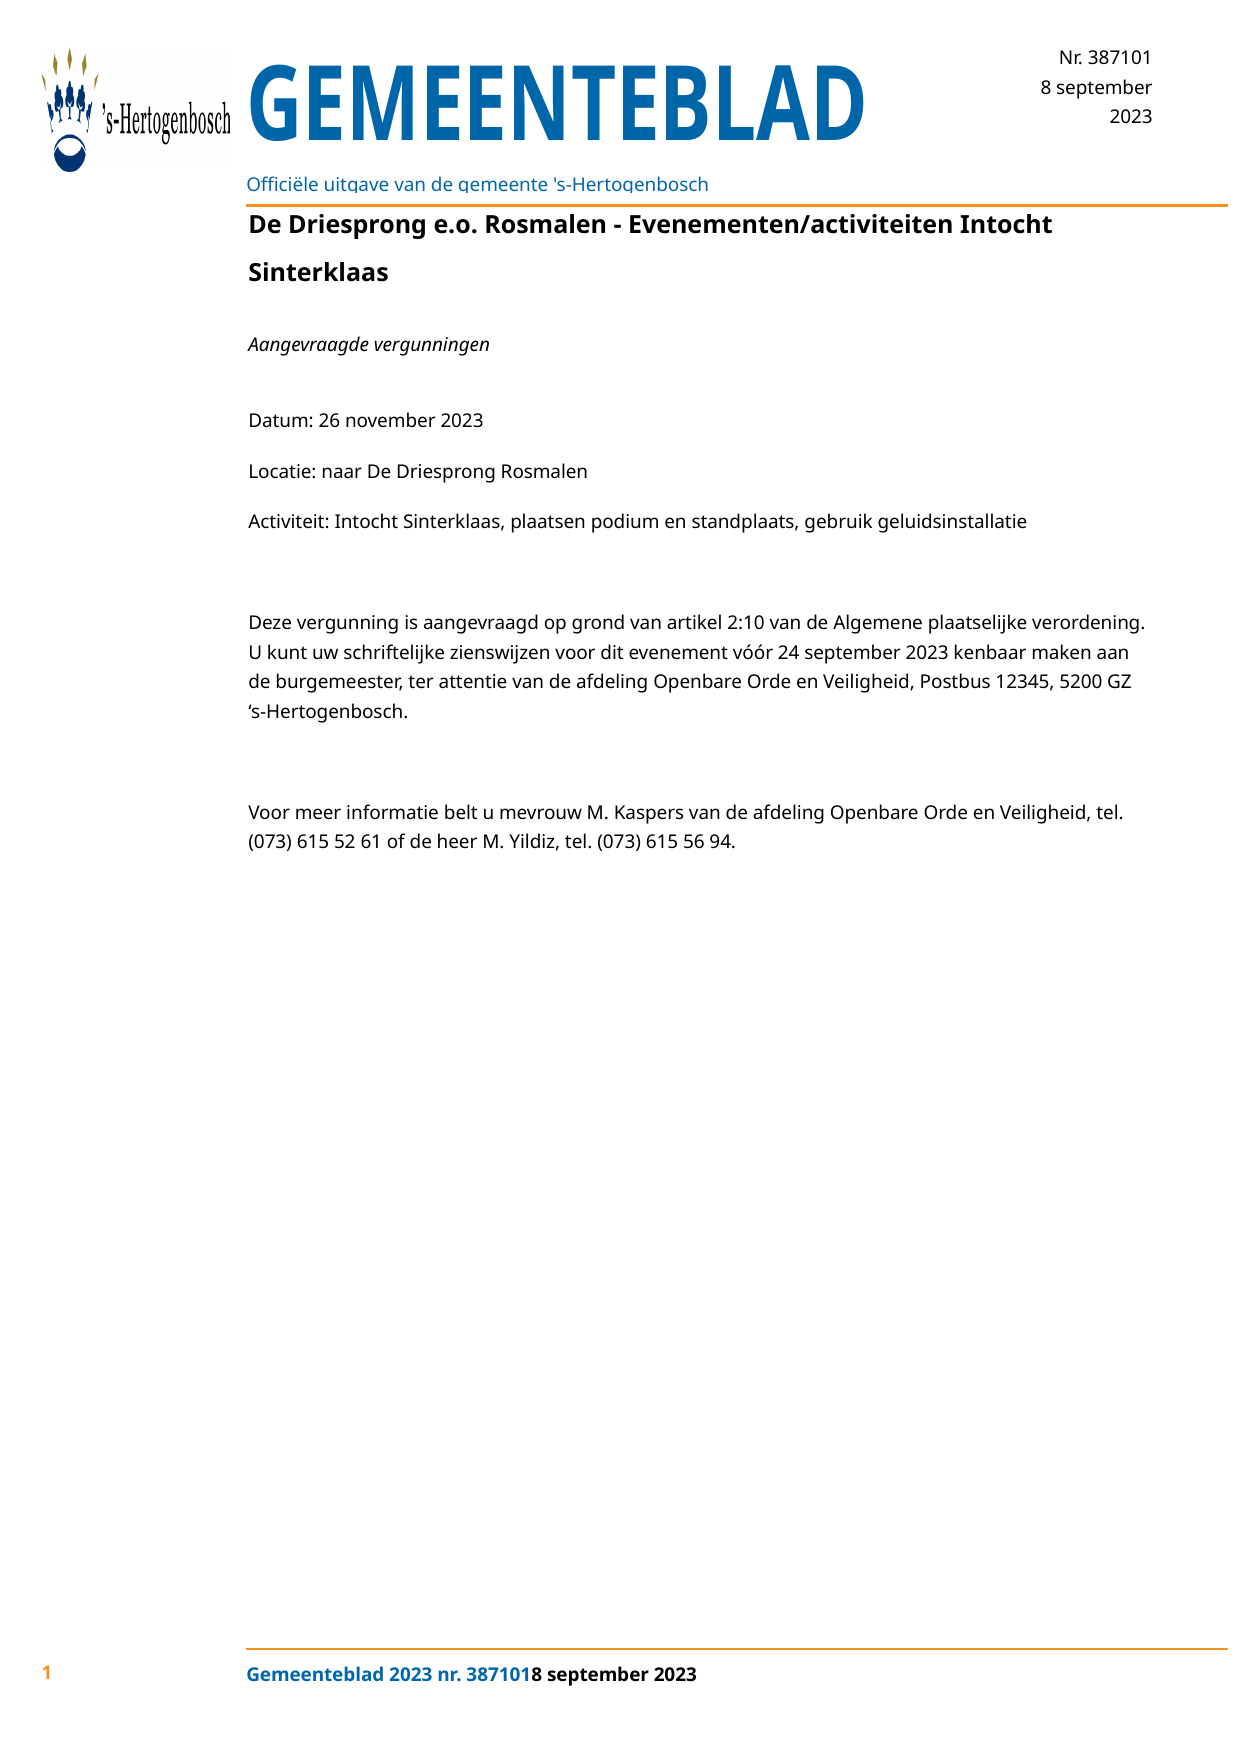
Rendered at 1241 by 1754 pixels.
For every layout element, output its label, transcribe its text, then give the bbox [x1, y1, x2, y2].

text Datum: 26 november 2023 [248, 408, 1152, 433]
text Locatie: naar De Driesprong Rosmalen [248, 458, 1152, 484]
text Aangevraagde vergunningen [248, 331, 1152, 357]
text De Driesprong e.o. Rosmalen - Evenementen/activiteiten Intocht Sinterklaas [248, 207, 1152, 288]
text Activiteit: Intocht Sinterklaas, plaatsen podium en standplaats, gebruik geluidsinstallatie [248, 508, 1152, 534]
text Voor meer informatie belt u mevrouw M. Kaspers van de afdeling Openbare Orde en Veiligheid, tel. (073) 615 52 61 of de heer M. Yildiz, tel. (073) 615 56 94. [248, 799, 1152, 854]
text Deze vergunning is aangevraagd op grond van artikel 2:10 van de Algemene plaatselijke verordening. U kunt uw schriftelijke zienswijzen voor dit evenement vóór 24 september 2023 kenbaar maken aan de burgemeester, ter attentie van de afdeling Openbare Orde en Veiligheid, Postbus 12345, 5200 GZ ‘s-Hertogenbosch. [248, 609, 1152, 724]
picture [41, 47, 231, 172]
